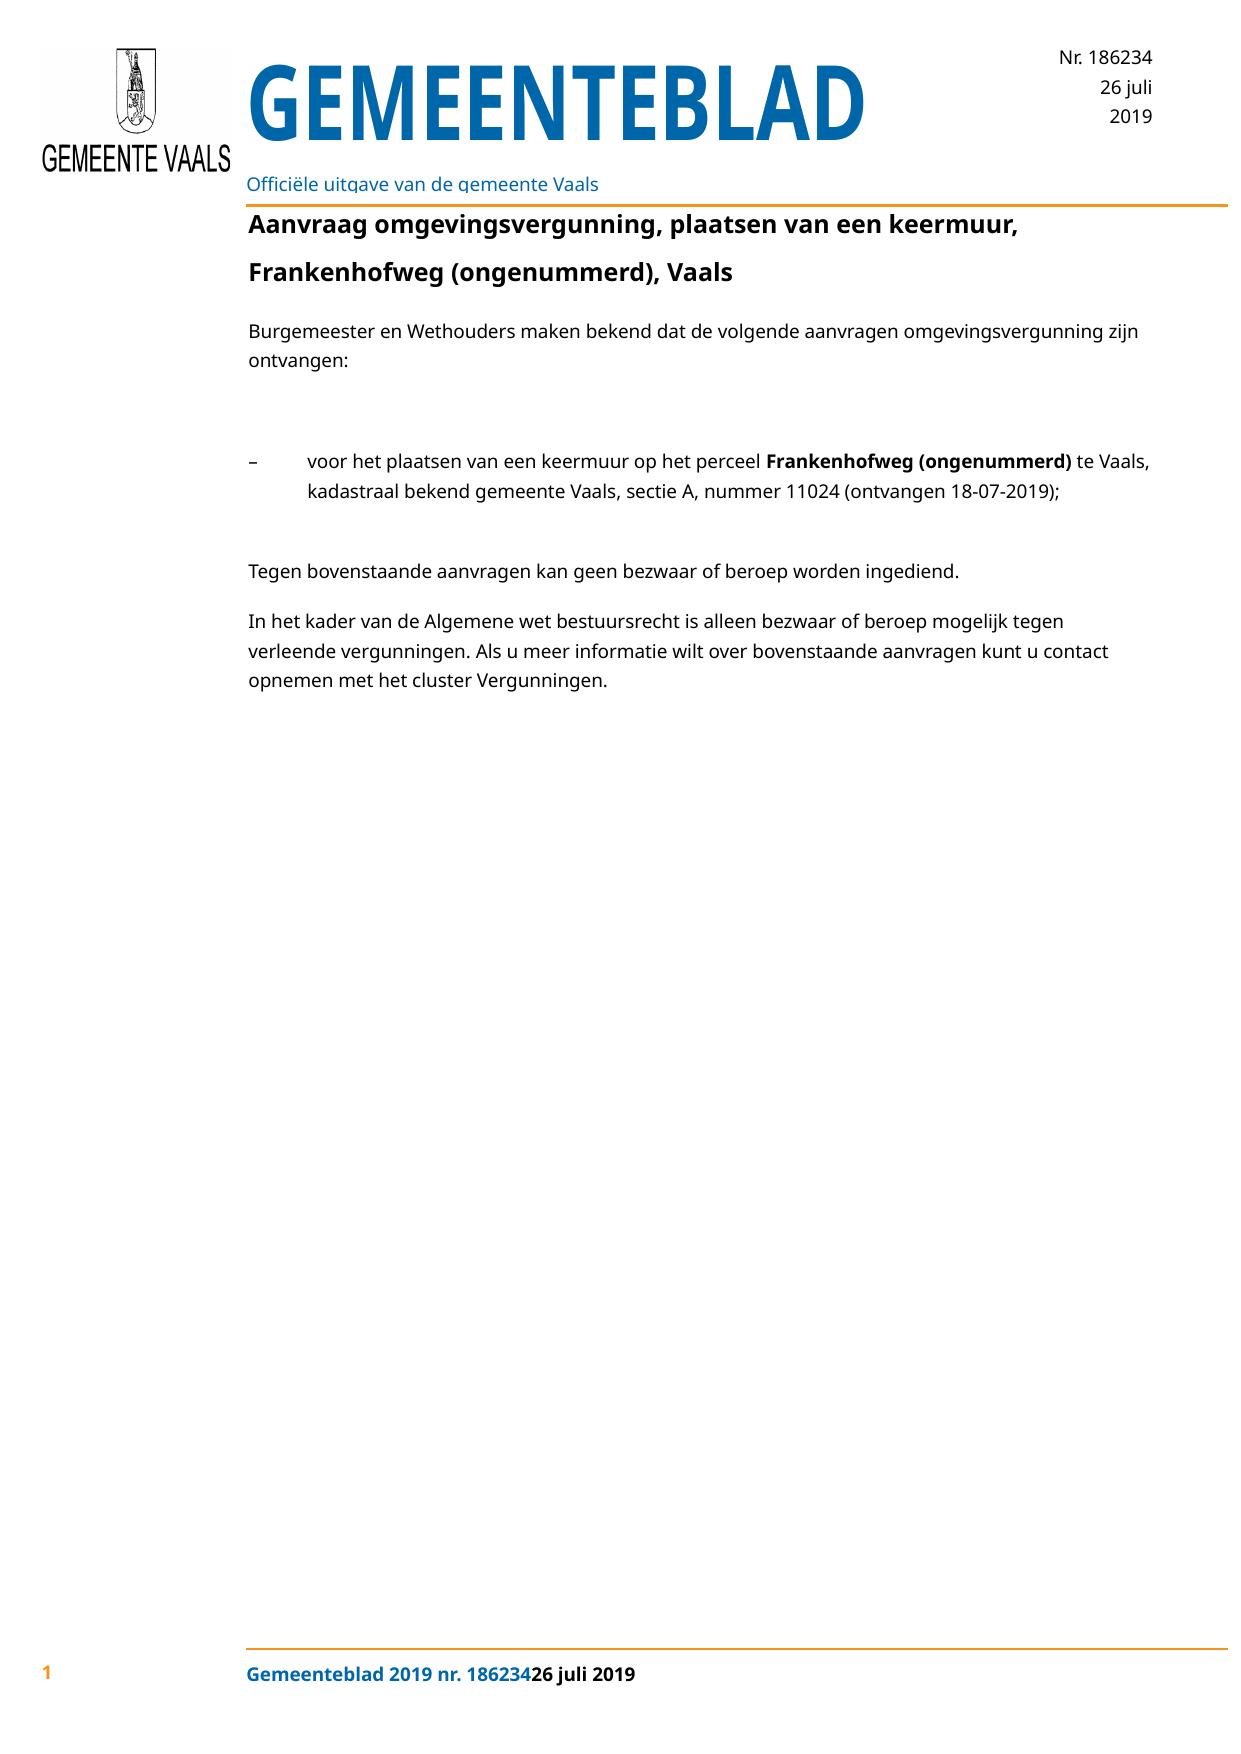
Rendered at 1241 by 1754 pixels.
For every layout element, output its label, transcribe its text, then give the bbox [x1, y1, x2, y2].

list voor het plaatsen van een keermuur op het perceel Frankenhofweg (ongenummerd) te Vaals, kadastraal bekend gemeente Vaals, sectie A, nummer 11024 (ontvangen 18-07-2019); [248, 448, 1152, 504]
text Burgemeester en Wethouders maken bekend dat de volgende aanvragen omgevingsvergunning zijn ontvangen: [248, 318, 1152, 373]
text Tegen bovenstaande aanvragen kan geen bezwaar of beroep worden ingediend. [248, 558, 1152, 584]
picture [41, 47, 231, 172]
text Aanvraag omgevingsvergunning, plaatsen van een keermuur, Frankenhofweg (ongenummerd), Vaals [248, 207, 1152, 288]
text In het kader van de Algemene wet bestuursrecht is alleen bezwaar of beroep mogelijk tegen verleende vergunningen. Als u meer informatie wilt over bovenstaande aanvragen kunt u contact opnemen met het cluster Vergunningen. [248, 608, 1152, 693]
